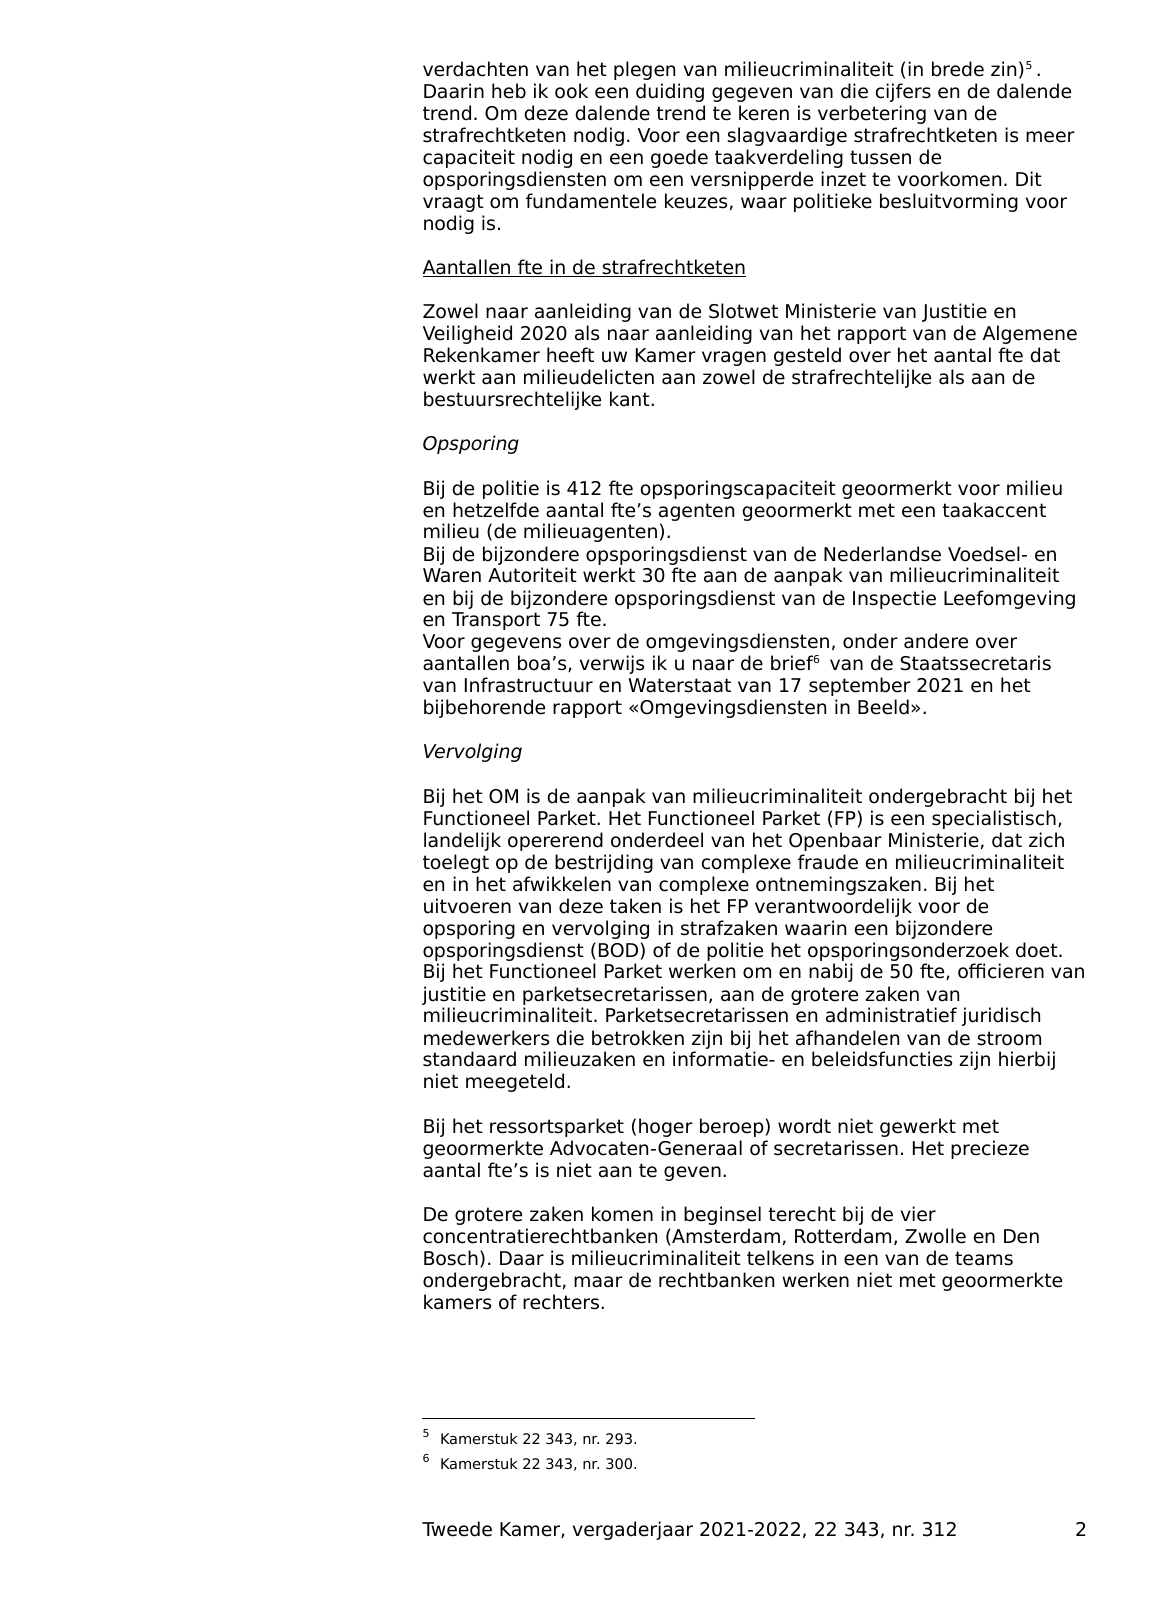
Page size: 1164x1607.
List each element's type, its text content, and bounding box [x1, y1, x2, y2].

text Voor gegevens over de omgevingsdiensten, onder andere over aantallen boa’s, verwijs ik u naar de brief van de Staatssecretaris van Infrastructuur en Waterstaat van 17 september 2021 en het bijbehorende rapport «Omgevingsdiensten in Beeld». [422, 631, 1087, 719]
text verdachten van het plegen van milieucriminaliteit (in brede zin). Daarin heb ik ook een duiding gegeven van die cijfers en de dalende trend. Om deze dalende trend te keren is verbetering van de strafrechtketen nodig. Voor een slagvaardige strafrechtketen is meer capaciteit nodig en een goede taakverdeling tussen de opsporingsdiensten om een versnipperde inzet te voorkomen. Dit vraagt om fundamentele keuzes, waar politieke besluitvorming voor nodig is. [422, 59, 1087, 235]
text Kamerstuk 22 343, nr. 293. [422, 1427, 1087, 1449]
text Bij de politie is 412 fte opsporingscapaciteit geoormerkt voor milieu en hetzelfde aantal fte’s agenten geoormerkt met een taakaccent milieu (de milieuagenten). [422, 477, 1087, 543]
text Kamerstuk 22 343, nr. 300. [422, 1452, 1087, 1474]
text Bij de bijzondere opsporingsdienst van de Nederlandse Voedsel- en Waren Autoriteit werkt 30 fte aan de aanpak van milieucriminaliteit en bij de bijzondere opsporingsdienst van de Inspectie Leefomgeving en Transport 75 fte. [422, 543, 1087, 631]
subtitle Opsporing [422, 433, 1087, 455]
text Bij het OM is de aanpak van milieucriminaliteit ondergebracht bij het Functioneel Parket. Het Functioneel Parket (FP) is een specialistisch, landelijk opererend onderdeel van het Openbaar Ministerie, dat zich toelegt op de bestrijding van complexe fraude en milieucriminaliteit en in het afwikkelen van complexe ontnemingszaken. Bij het uitvoeren van deze taken is het FP verantwoordelijk voor de opsporing en vervolging in strafzaken waarin een bijzondere opsporingsdienst (BOD) of de politie het opsporingsonderzoek doet. Bij het Functioneel Parket werken om en nabij de 50 fte, officieren van justitie en parketsecretarissen, aan de grotere zaken van milieucriminaliteit. Parketsecretarissen en administratief juridisch medewerkers die betrokken zijn bij het afhandelen van de stroom standaard milieuzaken en informatie- en beleidsfuncties zijn hierbij niet meegeteld. [422, 786, 1087, 1093]
text Zowel naar aanleiding van de Slotwet Ministerie van Justitie en Veiligheid 2020 als naar aanleiding van het rapport van de Algemene Rekenkamer heeft uw Kamer vragen gesteld over het aantal fte dat werkt aan milieudelicten aan zowel de strafrechtelijke als aan de bestuursrechtelijke kant. [422, 301, 1087, 411]
subtitle Vervolging [422, 741, 1087, 763]
text De grotere zaken komen in beginsel terecht bij de vier concentratierechtbanken (Amsterdam, Rotterdam, Zwolle en Den Bosch). Daar is milieucriminaliteit telkens in een van de teams ondergebracht, maar de rechtbanken werken niet met geoormerkte kamers of rechters. [422, 1204, 1087, 1313]
subtitle Aantallen fte in de strafrechtketen [422, 257, 1087, 279]
text Bij het ressortsparket (hoger beroep) wordt niet gewerkt met geoormerkte Advocaten-Generaal of secretarissen. Het precieze aantal fte’s is niet aan te geven. [422, 1116, 1087, 1181]
